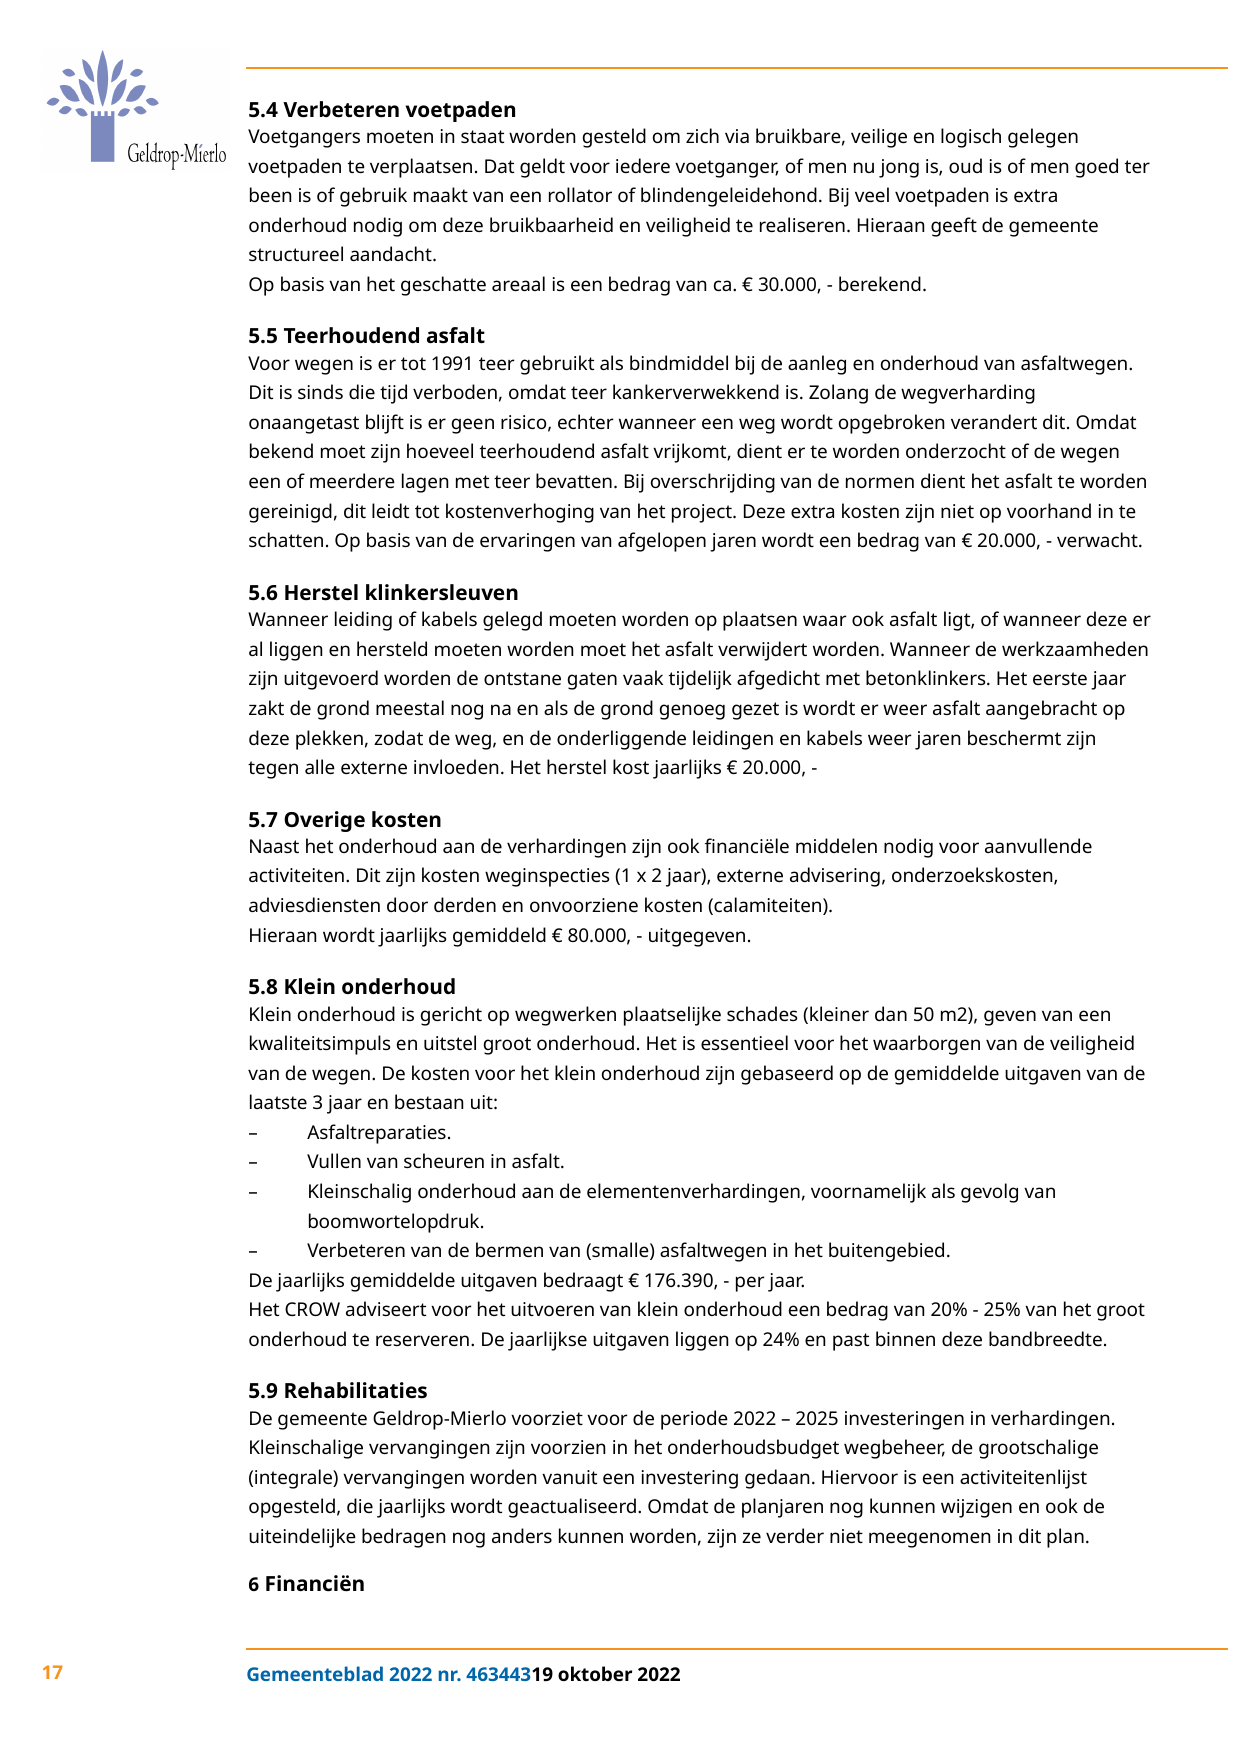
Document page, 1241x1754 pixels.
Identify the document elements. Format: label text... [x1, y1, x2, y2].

text 5.7 Overige kosten [248, 805, 1152, 833]
list Vullen van scheuren in asfalt. [248, 1149, 1152, 1174]
text 5.5 Teerhoudend asfalt [248, 322, 1152, 350]
list Verbeteren van de bermen van (smalle) asfaltwegen in het buitengebied. [248, 1237, 1152, 1263]
text 5.6 Herstel klinkersleuven [248, 578, 1152, 606]
text De gemeente Geldrop-Mierlo voorziet voor de periode 2022 – 2025 investeringen in verhardingen. Kleinschalige vervangingen zijn voorzien in het onderhoudsbudget wegbeheer, de grootschalige (integrale) vervangingen worden vanuit een investering gedaan. Hiervoor is een activiteitenlijst opgesteld, die jaarlijks wordt geactualiseerd. Omdat de planjaren nog kunnen wijzigen en ook de uiteindelijke bedragen nog anders kunnen worden, zijn ze verder niet meegenomen in dit plan. [248, 1405, 1152, 1549]
text Hieraan wordt jaarlijks gemiddeld € 80.000, - uitgegeven. [248, 922, 1152, 948]
text 5.4 Verbeteren voetpaden [248, 95, 1152, 123]
text Wanneer leiding of kabels gelegd moeten worden op plaatsen waar ook asfalt ligt, of wanneer deze er al liggen en hersteld moeten worden moet het asfalt verwijdert worden. Wanneer de werkzaamheden zijn uitgevoerd worden de ontstane gaten vaak tijdelijk afgedicht met betonklinkers. Het eerste jaar zakt de grond meestal nog na en als de grond genoeg gezet is wordt er weer asfalt aangebracht op deze plekken, zodat de weg, en de onderliggende leidingen en kabels weer jaren beschermt zijn tegen alle externe invloeden. Het herstel kost jaarlijks € 20.000, - [248, 606, 1152, 780]
text 5.9 Rehabilitaties [248, 1377, 1152, 1405]
list Asfaltreparaties. [248, 1119, 1152, 1145]
text De jaarlijks gemiddelde uitgaven bedraagt € 176.390, - per jaar. [248, 1267, 1152, 1293]
text Voetgangers moeten in staat worden gesteld om zich via bruikbare, veilige en logisch gelegen voetpaden te verplaatsen. Dat geldt voor iedere voetganger, of men nu jong is, oud is of men goed ter been is of gebruik maakt van een rollator of blindengeleidehond. Bij veel voetpaden is extra onderhoud nodig om deze bruikbaarheid en veiligheid te realiseren. Hieraan geeft de gemeente structureel aandacht. [248, 123, 1152, 267]
text Klein onderhoud is gericht op wegwerken plaatselijke schades (kleiner dan 50 m2), geven van een kwaliteitsimpuls en uitstel groot onderhoud. Het is essentieel voor het waarborgen van de veiligheid van de wegen. De kosten voor het klein onderhoud zijn gebaseerd op de gemiddelde uitgaven van de laatste 3 jaar en bestaan uit: [248, 1001, 1152, 1115]
text 5.8 Klein onderhoud [248, 972, 1152, 1001]
text 6 Financiën [248, 1569, 1152, 1597]
text Op basis van het geschatte areaal is een bedrag van ca. € 30.000, - berekend. [248, 271, 1152, 297]
text Voor wegen is er tot 1991 teer gebruikt als bindmiddel bij de aanleg en onderhoud van asfaltwegen. Dit is sinds die tijd verboden, omdat teer kankerverwekkend is. Zolang de wegverharding onaangetast blijft is er geen risico, echter wanneer een weg wordt opgebroken verandert dit. Omdat bekend moet zijn hoeveel teerhoudend asfalt vrijkomt, dient er te worden onderzocht of de wegen een of meerdere lagen met teer bevatten. Bij overschrijding van de normen dient het asfalt te worden gereinigd, dit leidt tot kostenverhoging van het project. Deze extra kosten zijn niet op voorhand in te schatten. Op basis van de ervaringen van afgelopen jaren wordt een bedrag van € 20.000, - verwacht. [248, 350, 1152, 553]
text Naast het onderhoud aan de verhardingen zijn ook financiële middelen nodig voor aanvullende activiteiten. Dit zijn kosten weginspecties (1 x 2 jaar), externe advisering, onderzoekskosten, adviesdiensten door derden en onvoorziene kosten (calamiteiten). [248, 833, 1152, 918]
list Kleinschalig onderhoud aan de elementenverhardingen, voornamelijk als gevolg van boomwortelopdruk. [248, 1178, 1152, 1233]
picture [41, 47, 231, 172]
text Het CROW adviseert voor het uitvoeren van klein onderhoud een bedrag van 20% - 25% van het groot onderhoud te reserveren. De jaarlijkse uitgaven liggen op 24% en past binnen deze bandbreedte. [248, 1297, 1152, 1352]
